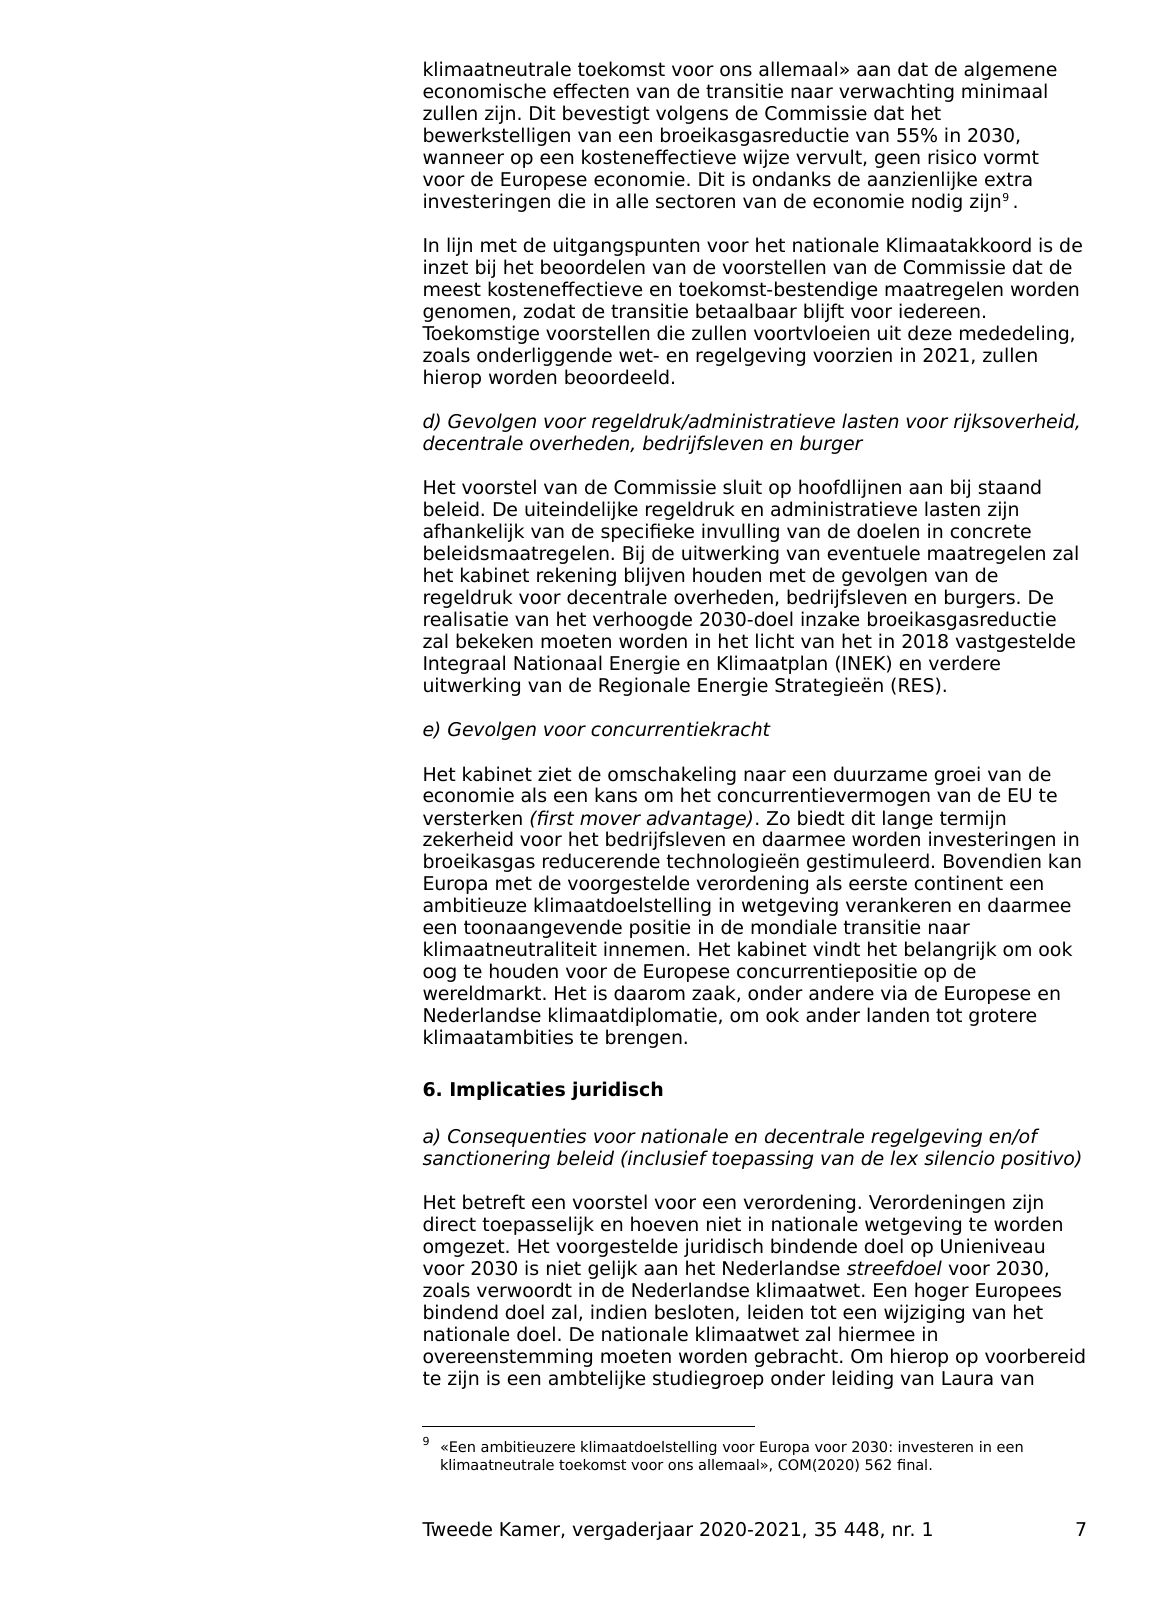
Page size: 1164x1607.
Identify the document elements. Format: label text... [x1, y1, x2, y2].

text Het betreft een voorstel voor een verordening. Verordeningen zijn direct toepasselijk en hoeven niet in nationale wetgeving te worden omgezet. Het voorgestelde juridisch bindende doel op Unieniveau voor 2030 is niet gelijk aan het Nederlandse streefdoel voor 2030, zoals verwoordt in de Nederlandse klimaatwet. Een hoger Europees bindend doel zal, indien besloten, leiden tot een wijziging van het nationale doel. De nationale klimaatwet zal hiermee in overeenstemming moeten worden gebracht. Om hierop op voorbereid te zijn is een ambtelijke studiegroep onder leiding van Laura van [422, 1192, 1087, 1390]
text In lijn met de uitgangspunten voor het nationale Klimaatakkoord is de inzet bij het beoordelen van de voorstellen van de Commissie dat de meest kosteneffectieve en toekomst-bestendige maatregelen worden genomen, zodat de transitie betaalbaar blijft voor iedereen. Toekomstige voorstellen die zullen voortvloeien uit deze mededeling, zoals onderliggende wet- en regelgeving voorzien in 2021, zullen hierop worden beoordeeld. [422, 235, 1087, 389]
text Het voorstel van de Commissie sluit op hoofdlijnen aan bij staand beleid. De uiteindelijke regeldruk en administratieve lasten zijn afhankelijk van de specifieke invulling van de doelen in concrete beleidsmaatregelen. Bij de uitwerking van eventuele maatregelen zal het kabinet rekening blijven houden met de gevolgen van de regeldruk voor decentrale overheden, bedrijfsleven en burgers. De realisatie van het verhoogde 2030-doel inzake broeikasgasreductie zal bekeken moeten worden in het licht van het in 2018 vastgestelde Integraal Nationaal Energie en Klimaatplan (INEK) en verdere uitwerking van de Regionale Energie Strategieën (RES). [422, 477, 1087, 697]
subtitle e) Gevolgen voor concurrentiekracht [422, 719, 1087, 741]
text klimaatneutrale toekomst voor ons allemaal» aan dat de algemene economische effecten van de transitie naar verwachting minimaal zullen zijn. Dit bevestigt volgens de Commissie dat het bewerkstelligen van een broeikasgasreductie van 55% in 2030, wanneer op een kosteneffectieve wijze vervult, geen risico vormt voor de Europese economie. Dit is ondanks de aanzienlijke extra investeringen die in alle sectoren van de economie nodig zijn. [422, 59, 1087, 213]
text «Een ambitieuzere klimaatdoelstelling voor Europa voor 2030: investeren in een klimaatneutrale toekomst voor ons allemaal», COM(2020) 562 final. [422, 1435, 1087, 1474]
subtitle d) Gevolgen voor regeldruk/administratieve lasten voor rijksoverheid, decentrale overheden, bedrijfsleven en burger [422, 411, 1087, 455]
subtitle 6. Implicaties juridisch [422, 1079, 1087, 1101]
text Het kabinet ziet de omschakeling naar een duurzame groei van de economie als een kans om het concurrentievermogen van de EU te versterken (first mover advantage). Zo biedt dit lange termijn zekerheid voor het bedrijfsleven en daarmee worden investeringen in broeikasgas reducerende technologieën gestimuleerd. Bovendien kan Europa met de voorgestelde verordening als eerste continent een ambitieuze klimaatdoelstelling in wetgeving verankeren en daarmee een toonaangevende positie in de mondiale transitie naar klimaatneutraliteit innemen. Het kabinet vindt het belangrijk om ook oog te houden voor de Europese concurrentiepositie op de wereldmarkt. Het is daarom zaak, onder andere via de Europese en Nederlandse klimaatdiplomatie, om ook ander landen tot grotere klimaatambities te brengen. [422, 763, 1087, 1049]
subtitle a) Consequenties voor nationale en decentrale regelgeving en/of sanctionering beleid (inclusief toepassing van de lex silencio positivo) [422, 1126, 1087, 1170]
